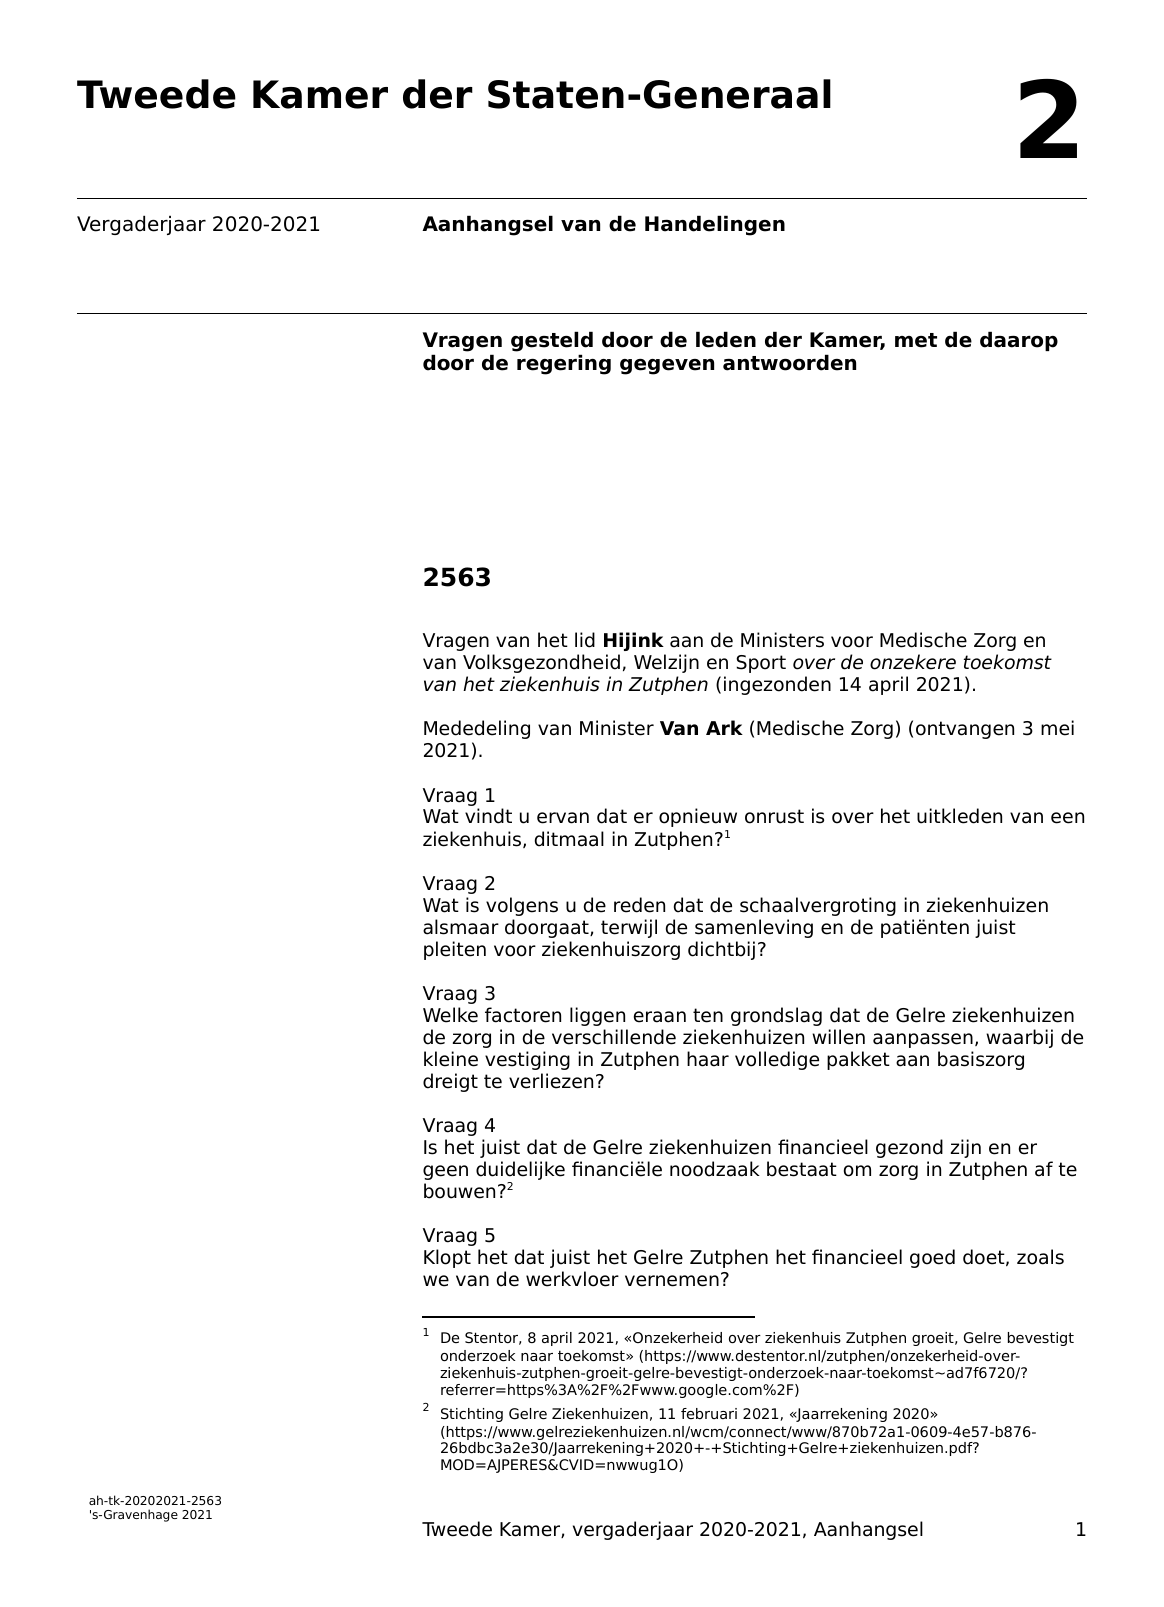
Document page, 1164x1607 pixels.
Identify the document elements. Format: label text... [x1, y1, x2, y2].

text Vragen van het lid Hijink aan de Ministers voor Medische Zorg en van Volksgezondheid, Welzijn en Sport over de onzekere toekomst van het ziekenhuis in Zutphen (ingezonden 14 april 2021). [422, 630, 1087, 696]
text ah-tk-20202021-2563 [88, 1494, 323, 1508]
text Vraag 4 [422, 1115, 1087, 1137]
table_header Tweede Kamer der Staten-Generaal [77, 59, 886, 198]
text Vraag 2 [422, 873, 1087, 894]
table_cell Vergaderjaar 2020-2021 [77, 199, 422, 313]
text 's-Gravenhage 2021 [88, 1508, 323, 1522]
text 2563 [422, 563, 1087, 592]
text Welke factoren liggen eraan ten grondslag dat de Gelre ziekenhuizen de zorg in de verschillende ziekenhuizen willen aanpassen, waarbij de kleine vestiging in Zutphen haar volledige pakket aan basiszorg dreigt te verliezen? [422, 1005, 1087, 1093]
text Mededeling van Minister Van Ark (Medische Zorg) (ontvangen 3 mei 2021). [422, 718, 1087, 762]
table_cell [77, 314, 422, 375]
table_cell Aanhangsel van de Handelingen [422, 199, 1087, 313]
text Vraag 3 [422, 983, 1087, 1005]
table_cell Vragen gesteld door de leden der Kamer, met de daarop door de regering gegeven antwoorden [422, 314, 1087, 375]
text De Stentor, 8 april 2021, «Onzekerheid over ziekenhuis Zutphen groeit, Gelre bevestigt onderzoek naar toekomst» (https://www.destentor.nl/zutphen/onzekerheid-over-ziekenhuis-zutphen-groeit-gelre-bevestigt-onderzoek-naar-toekomst~ad7f6720/?referrer=https%3A%2F%2Fwww.google.com%2F) [422, 1326, 1087, 1399]
text Stichting Gelre Ziekenhuizen, 11 februari 2021, «Jaarrekening 2020» (https://www.gelreziekenhuizen.nl/wcm/connect/www/870b72a1-0609-4e57-b876-26bdbc3a2e30/Jaarrekening+2020+-+Stichting+Gelre+ziekenhuizen.pdf?MOD=AJPERES&CVID=nwwug1O) [422, 1402, 1087, 1474]
table_header 2 [886, 59, 1087, 198]
text Wat is volgens u de reden dat de schaalvergroting in ziekenhuizen alsmaar doorgaat, terwijl de samenleving en de patiënten juist pleiten voor ziekenhuiszorg dichtbij? [422, 894, 1087, 961]
text Vraag 5 [422, 1225, 1087, 1247]
text Is het juist dat de Gelre ziekenhuizen financieel gezond zijn en er geen duidelijke financiële noodzaak bestaat om zorg in Zutphen af te bouwen? [422, 1137, 1087, 1203]
text Wat vindt u ervan dat er opnieuw onrust is over het uitkleden van een ziekenhuis, ditmaal in Zutphen? [422, 806, 1087, 850]
text Klopt het dat juist het Gelre Zutphen het financieel goed doet, zoals we van de werkvloer vernemen? [422, 1247, 1087, 1291]
text Vraag 1 [422, 784, 1087, 806]
